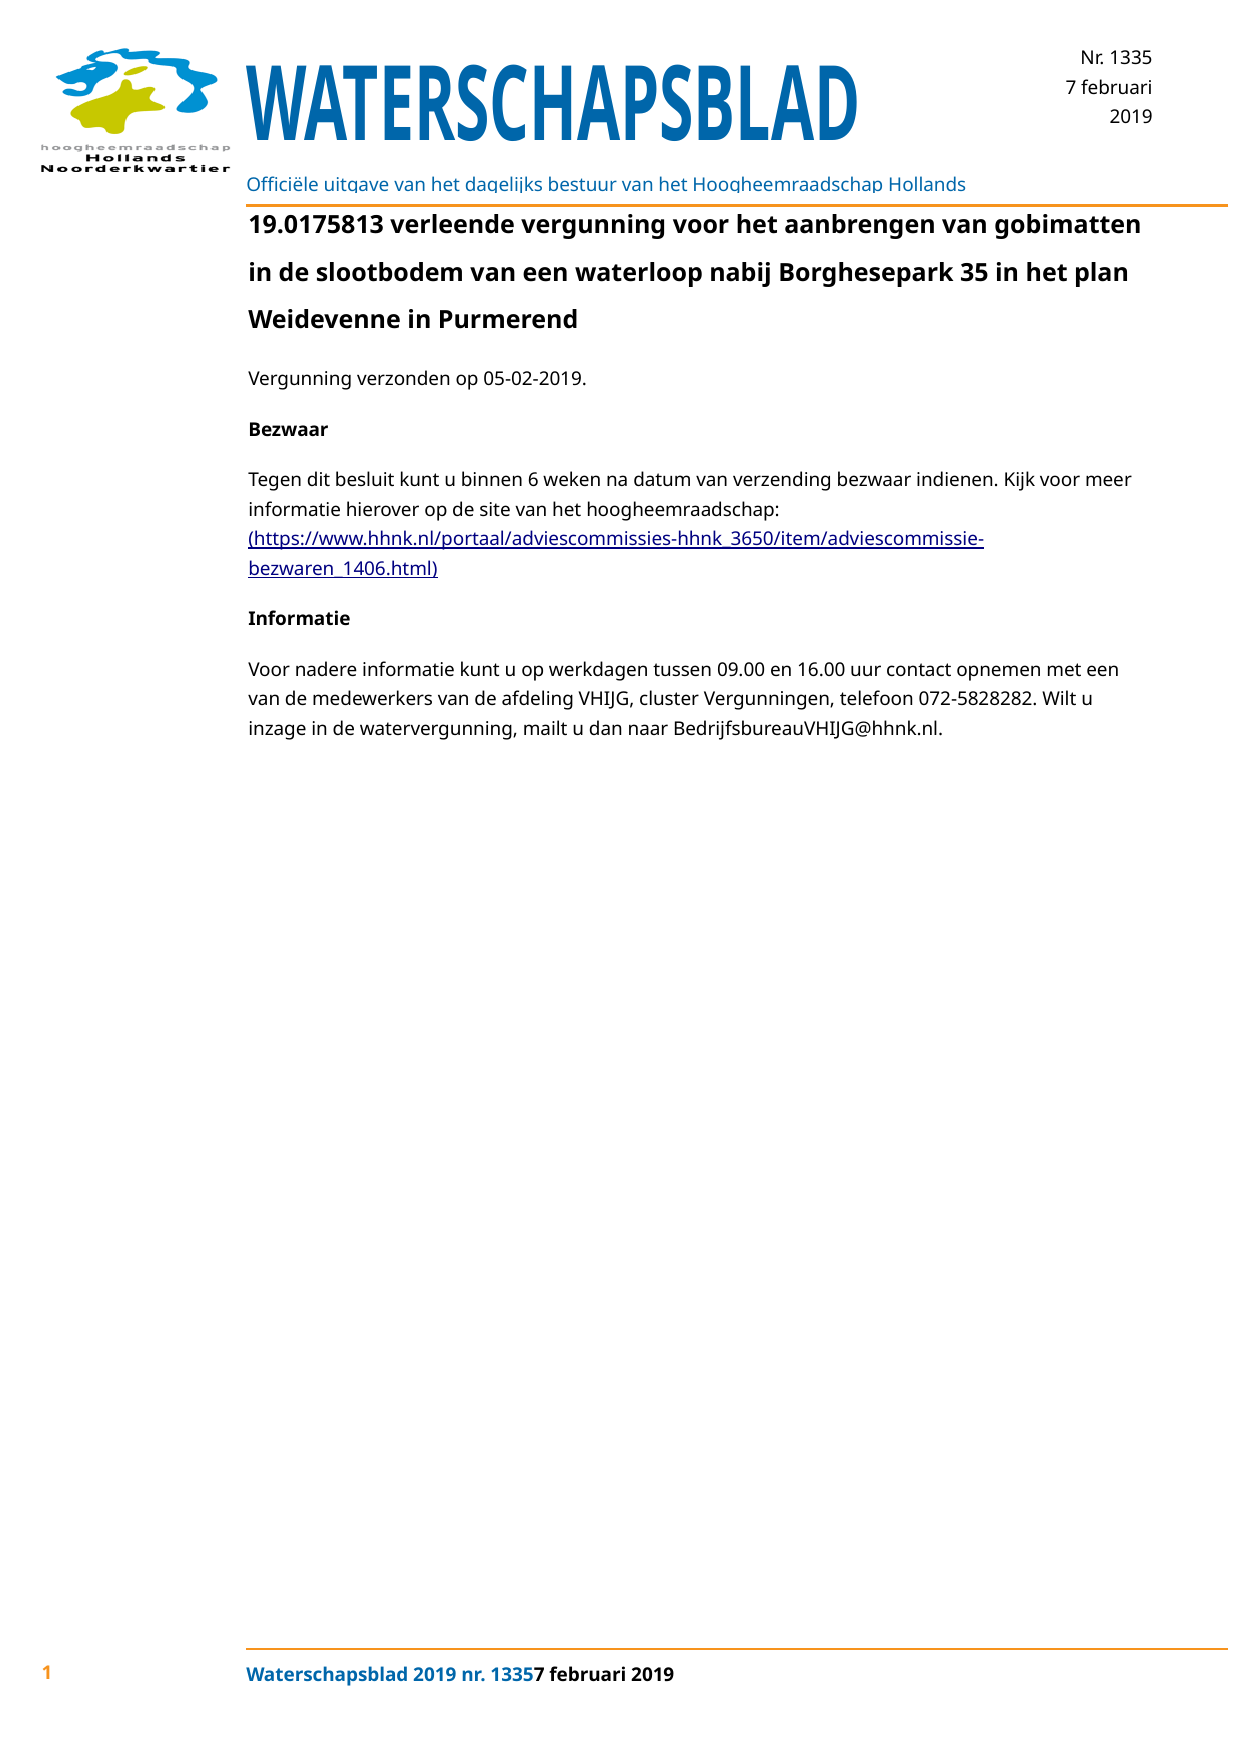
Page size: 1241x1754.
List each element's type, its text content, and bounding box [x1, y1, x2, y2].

text Informatie [248, 606, 1152, 631]
text 19.0175813 verleende vergunning voor het aanbrengen van gobimatten in de slootbodem van een waterloop nabij Borghesepark 35 in het plan Weidevenne in Purmerend [248, 207, 1152, 336]
text Bezwaar [248, 416, 1152, 442]
text Voor nadere informatie kunt u op werkdagen tussen 09.00 en 16.00 uur contact opnemen met een van de medewerkers van de afdeling VHIJG, cluster Vergunningen, telefoon 072-5828282. Wilt u inzage in de watervergunning, mailt u dan naar BedrijfsbureauVHIJG@hhnk.nl. [248, 656, 1152, 741]
picture [41, 47, 231, 172]
text Vergunning verzonden op 05-02-2019. [248, 366, 1152, 391]
text Tegen dit besluit kunt u binnen 6 weken na datum van verzending bezwaar indienen. Kijk voor meer informatie hierover op de site van het hoogheemraadschap: (https://www.hhnk.nl/portaal/adviescommissies-hhnk_3650/item/adviescommissie-bezwaren_1406.html) [248, 466, 1152, 581]
